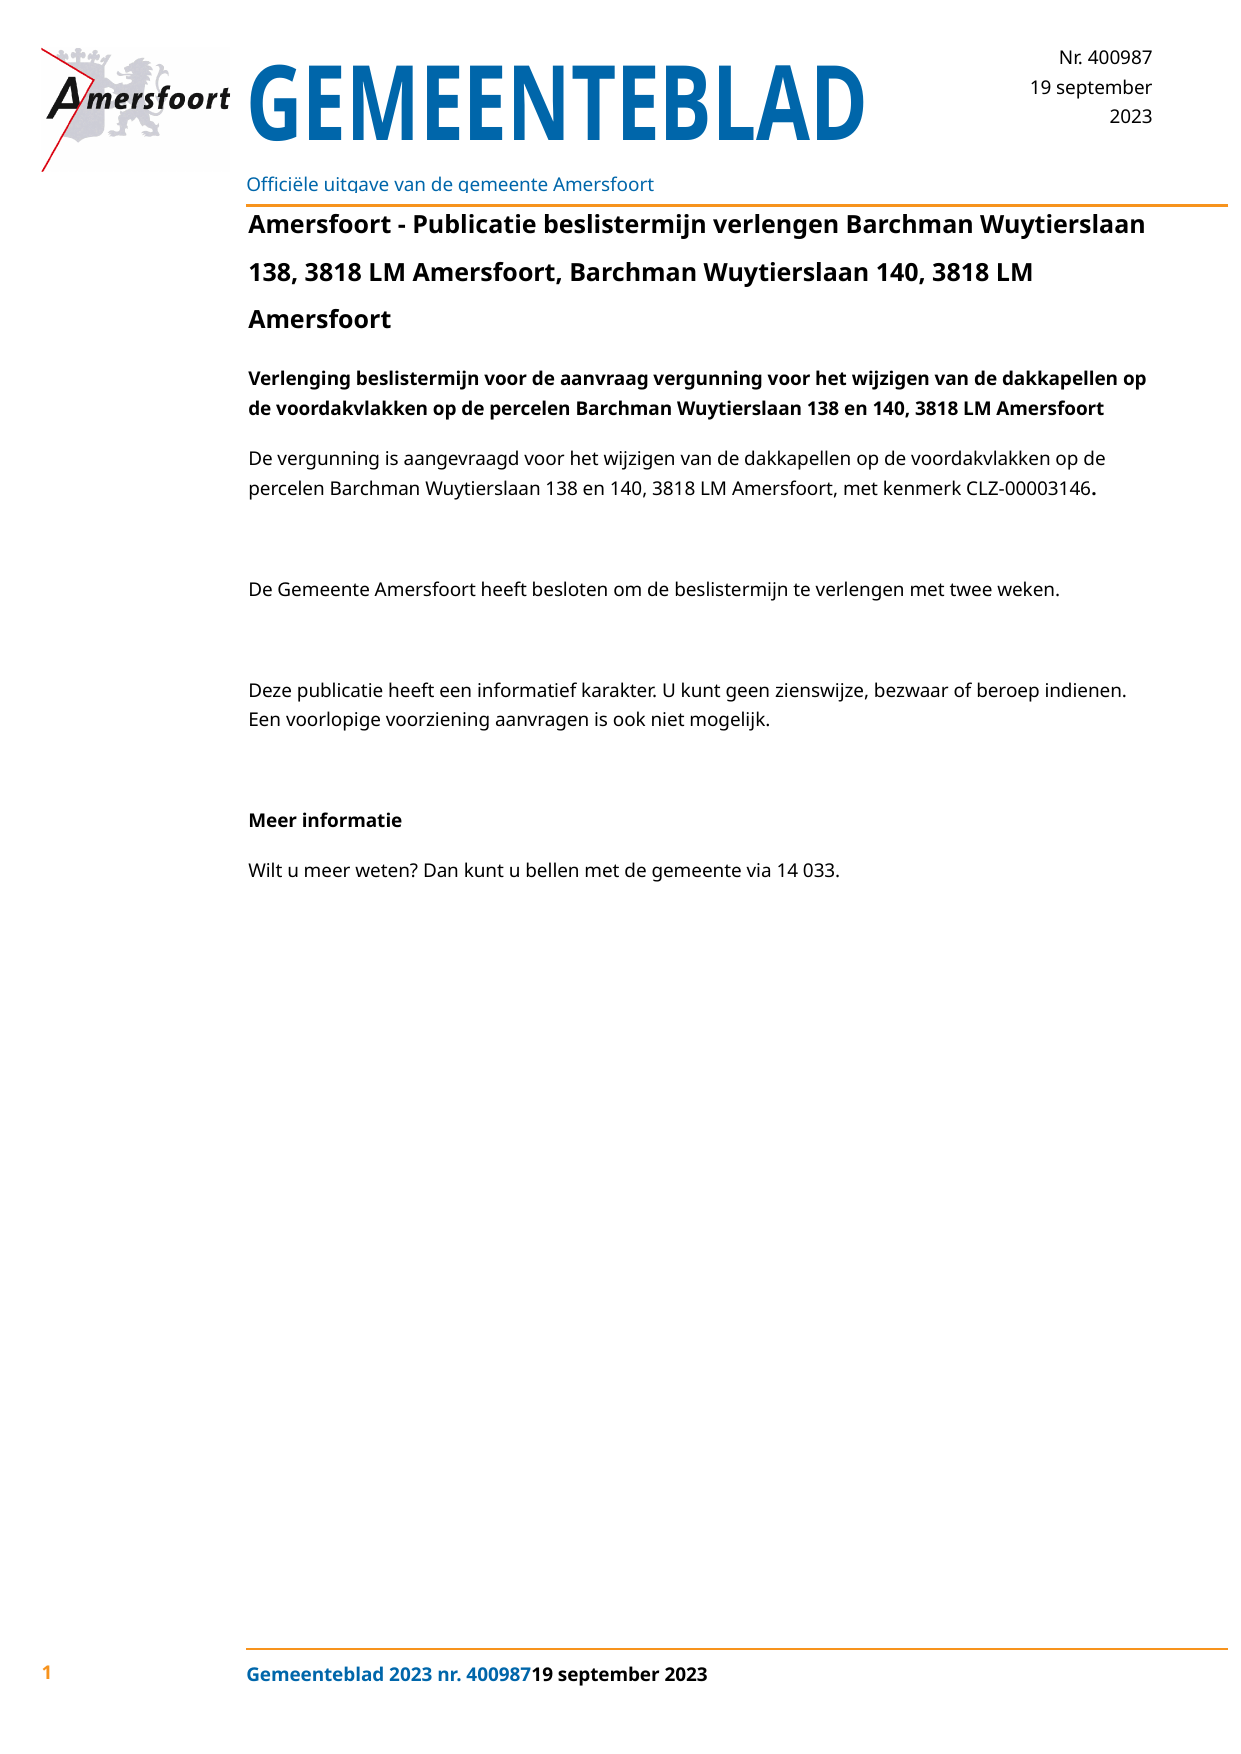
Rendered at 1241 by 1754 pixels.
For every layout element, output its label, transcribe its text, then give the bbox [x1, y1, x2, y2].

text Amersfoort - Publicatie beslistermijn verlengen Barchman Wuytierslaan 138, 3818 LM Amersfoort, Barchman Wuytierslaan 140, 3818 LM Amersfoort [248, 207, 1152, 336]
text Wilt u meer weten? Dan kunt u bellen met de gemeente via 14 033. [248, 858, 1152, 883]
text Verlenging beslistermijn voor de aanvraag vergunning voor het wijzigen van de dakkapellen op de voordakvlakken op de percelen Barchman Wuytierslaan 138 en 140, 3818 LM Amersfoort [248, 366, 1152, 421]
text De Gemeente Amersfoort heeft besloten om de beslistermijn te verlengen met twee weken. [248, 576, 1152, 602]
picture [41, 47, 231, 172]
text Deze publicatie heeft een informatief karakter. U kunt geen zienswijze, bezwaar of beroep indienen. Een voorlopige voorziening aanvragen is ook niet mogelijk. [248, 677, 1152, 732]
text De vergunning is aangevraagd voor het wijzigen van de dakkapellen op de voordakvlakken op de percelen Barchman Wuytierslaan 138 en 140, 3818 LM Amersfoort, met kenmerk CLZ-00003146. [248, 446, 1152, 501]
text Meer informatie [248, 807, 1152, 833]
